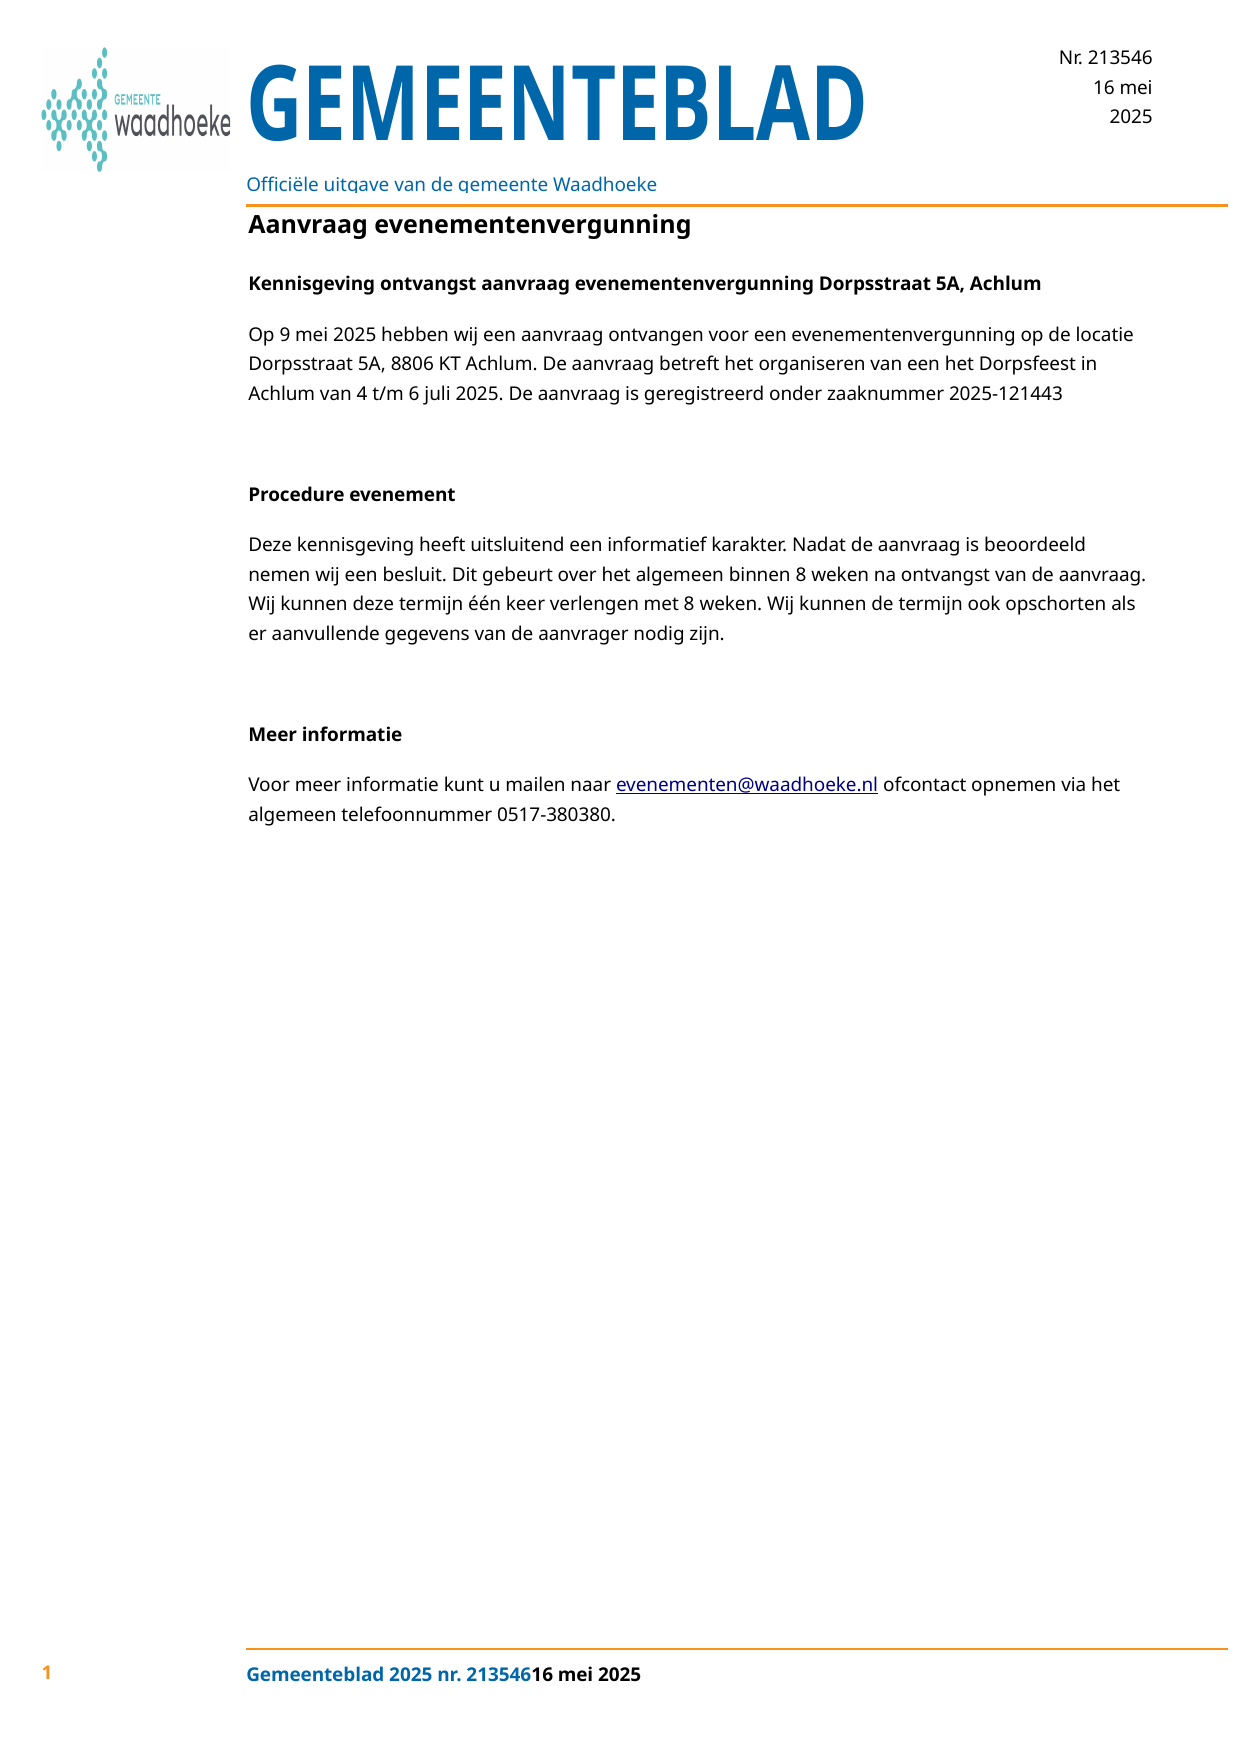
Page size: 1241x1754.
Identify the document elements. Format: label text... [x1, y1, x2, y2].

text Aanvraag evenementenvergunning [248, 207, 1152, 241]
picture [41, 47, 231, 172]
text Kennisgeving ontvangst aanvraag evenementenvergunning Dorpsstraat 5A, Achlum [248, 270, 1152, 296]
text Meer informatie [248, 721, 1152, 746]
text Op 9 mei 2025 hebben wij een aanvraag ontvangen voor een evenementenvergunning op de locatie Dorpsstraat 5A, 8806 KT Achlum. De aanvraag betreft het organiseren van een het Dorpsfeest in Achlum van 4 t/m 6 juli 2025. De aanvraag is geregistreerd onder zaaknummer 2025-121443 [248, 321, 1152, 406]
text Deze kennisgeving heeft uitsluitend een informatief karakter. Nadat de aanvraag is beoordeeld nemen wij een besluit. Dit gebeurt over het algemeen binnen 8 weken na ontvangst van de aanvraag. Wij kunnen deze termijn één keer verlengen met 8 weken. Wij kunnen de termijn ook opschorten als er aanvullende gegevens van de aanvrager nodig zijn. [248, 531, 1152, 646]
text Procedure evenement [248, 481, 1152, 506]
text Voor meer informatie kunt u mailen naar evenementen@waadhoeke.nl ofcontact opnemen via het algemeen telefoonnummer 0517-380380. [248, 771, 1152, 826]
